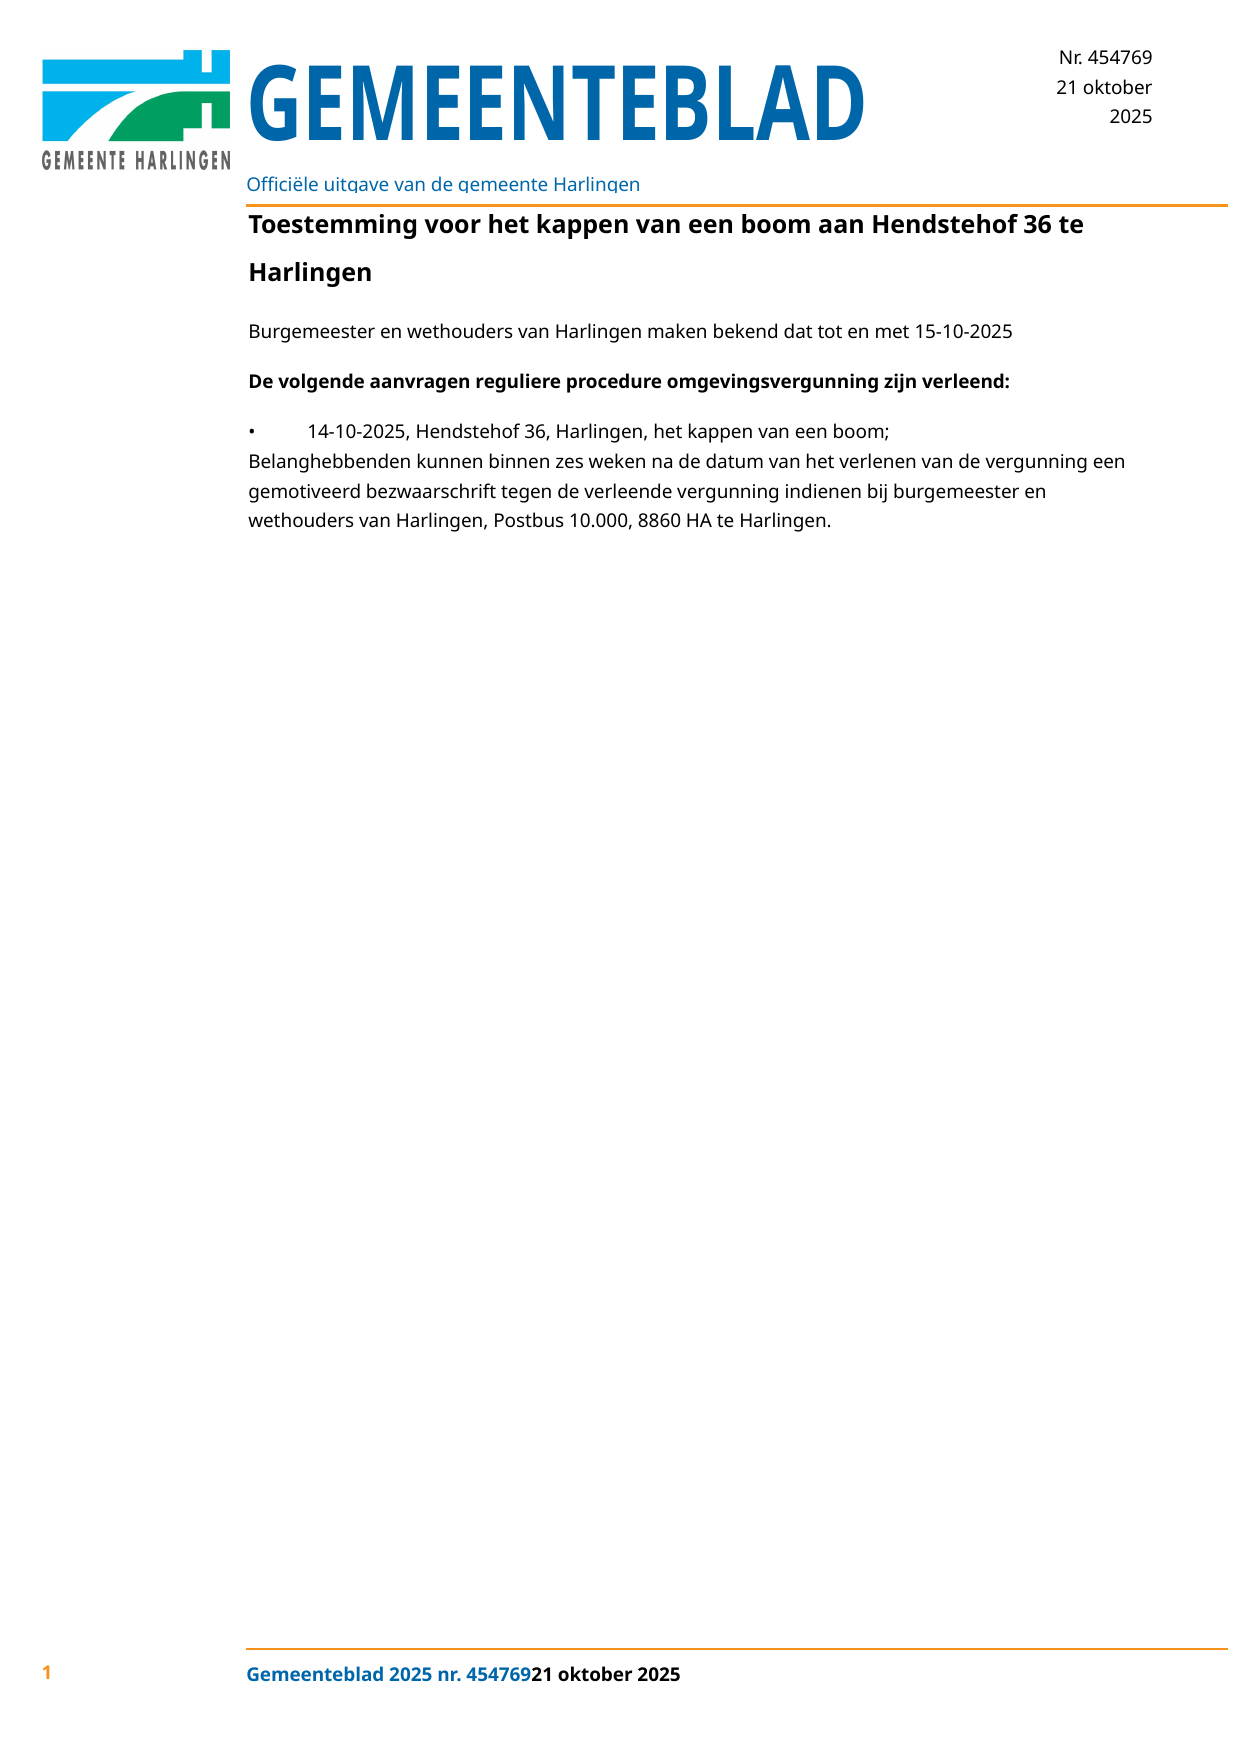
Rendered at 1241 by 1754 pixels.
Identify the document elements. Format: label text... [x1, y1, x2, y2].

text Burgemeester en wethouders van Harlingen maken bekend dat tot en met 15-10-2025 [248, 318, 1152, 344]
text Belanghebbenden kunnen binnen zes weken na de datum van het verlenen van de vergunning een gemotiveerd bezwaarschrift tegen de verleende vergunning indienen bij burgemeester en wethouders van Harlingen, Postbus 10.000, 8860 HA te Harlingen. [248, 448, 1152, 533]
list 14-10-2025, Hendstehof 36, Harlingen, het kappen van een boom; [248, 419, 1152, 444]
text De volgende aanvragen reguliere procedure omgevingsvergunning zijn verleend: [248, 368, 1152, 394]
text Toestemming voor het kappen van een boom aan Hendstehof 36 te Harlingen [248, 207, 1152, 288]
picture [41, 47, 231, 172]
